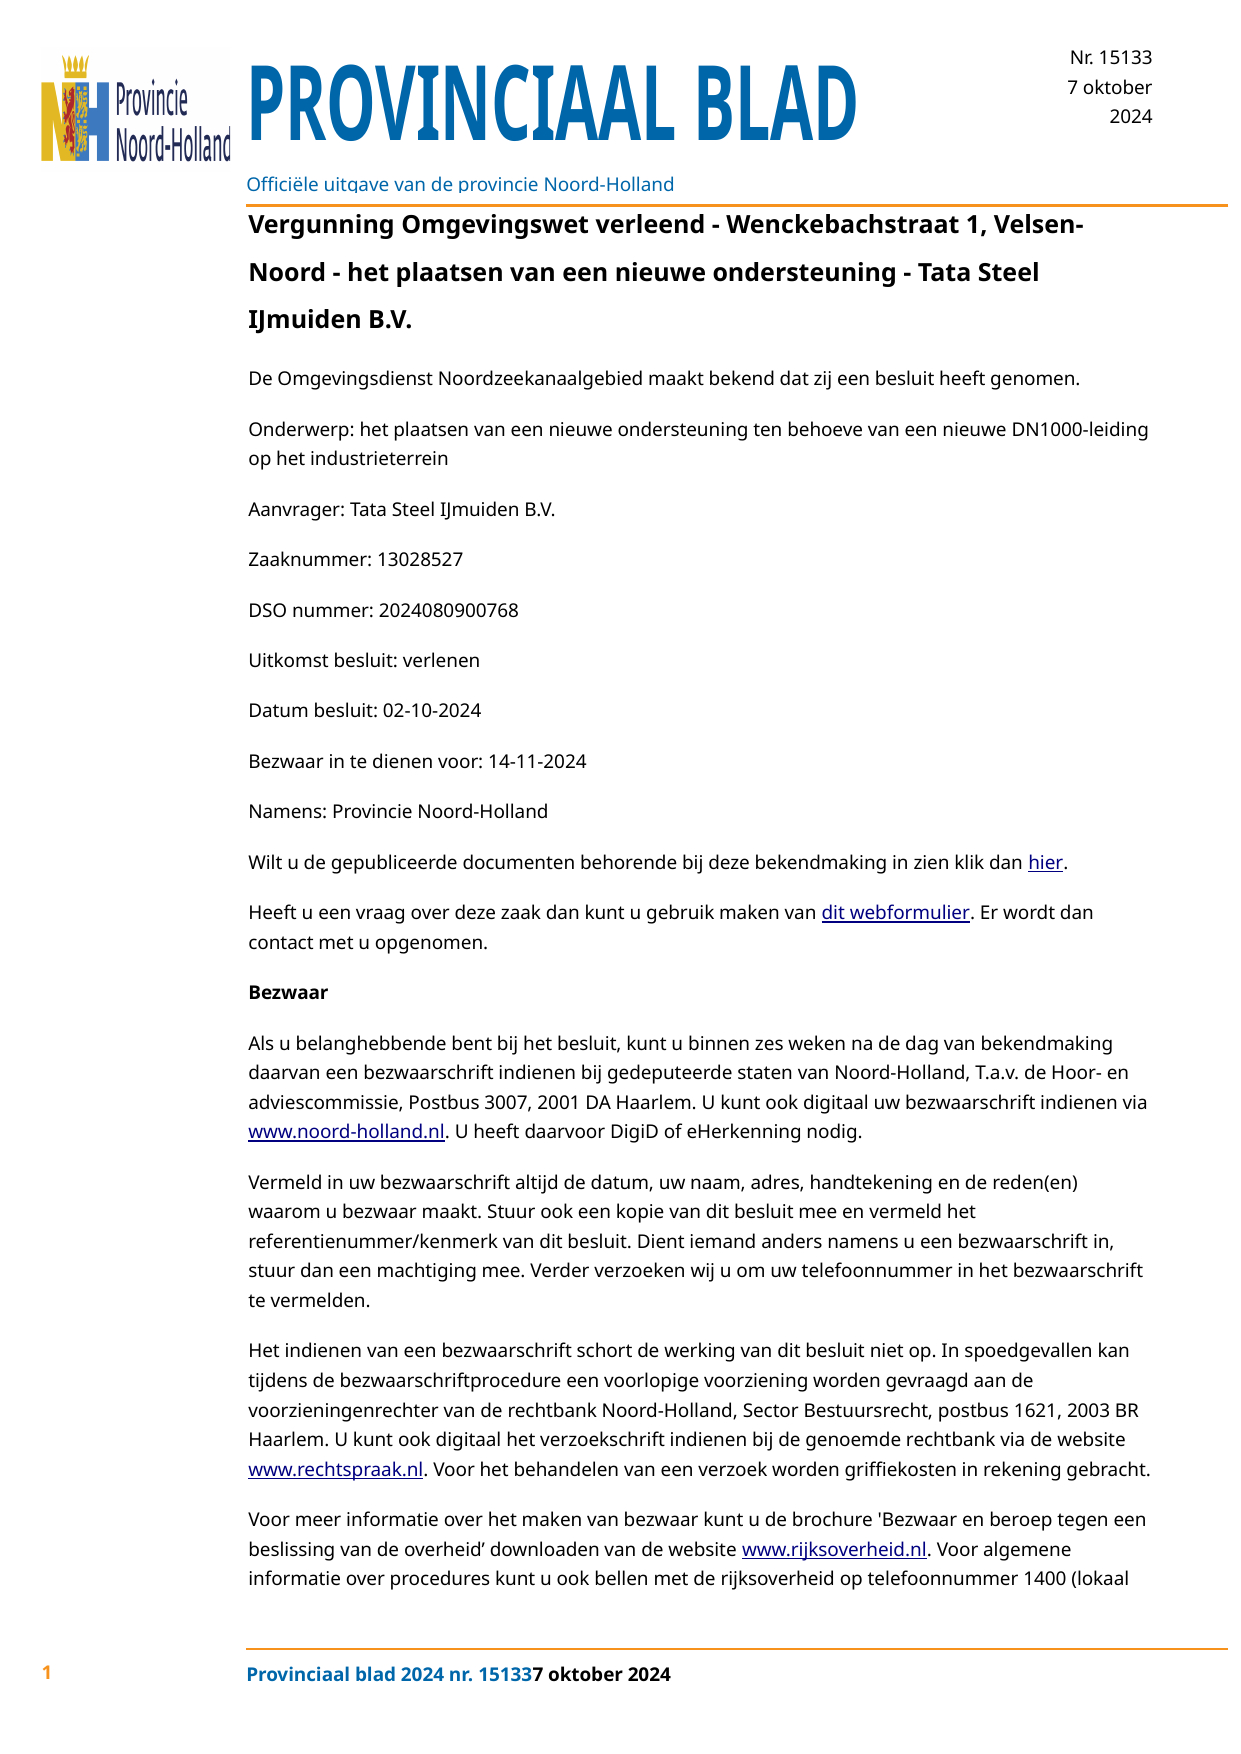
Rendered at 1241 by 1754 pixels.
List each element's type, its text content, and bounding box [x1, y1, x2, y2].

text Wilt u de gepubliceerde documenten behorende bij deze bekendmaking in zien klik dan hier. [248, 849, 1152, 874]
text Onderwerp: het plaatsen van een nieuwe ondersteuning ten behoeve van een nieuwe DN1000-leiding op het industrieterrein [248, 416, 1152, 471]
text De Omgevingsdienst Noordzeekanaalgebied maakt bekend dat zij een besluit heeft genomen. [248, 366, 1152, 391]
text Aanvrager: Tata Steel IJmuiden B.V. [248, 496, 1152, 522]
text Vermeld in uw bezwaarschrift altijd de datum, uw naam, adres, handtekening en de reden(en) waarom u bezwaar maakt. Stuur ook een kopie van dit besluit mee en vermeld het referentienummer/kenmerk van dit besluit. Dient iemand anders namens u een bezwaarschrift in, stuur dan een machtiging mee. Verder verzoeken wij u om uw telefoonnummer in het bezwaarschrift te vermelden. [248, 1169, 1152, 1313]
picture [41, 47, 231, 172]
text Datum besluit: 02-10-2024 [248, 698, 1152, 723]
text Als u belanghebbende bent bij het besluit, kunt u binnen zes weken na de dag van bekendmaking daarvan een bezwaarschrift indienen bij gedeputeerde staten van Noord-Holland, T.a.v. de Hoor- en adviescommissie, Postbus 3007, 2001 DA Haarlem. U kunt ook digitaal uw bezwaarschrift indienen via www.noord-holland.nl. U heeft daarvoor DigiD of eHerkenning nodig. [248, 1030, 1152, 1144]
text Bezwaar in te dienen voor: 14-11-2024 [248, 748, 1152, 774]
text Voor meer informatie over het maken van bezwaar kunt u de brochure 'Bezwaar en beroep tegen een beslissing van de overheid’ downloaden van de website www.rijksoverheid.nl. Voor algemene informatie over procedures kunt u ook bellen met de rijksoverheid op telefoonnummer 1400 (lokaal [248, 1506, 1152, 1591]
text Het indienen van een bezwaarschrift schort de werking van dit besluit niet op. In spoedgevallen kan tijdens de bezwaarschriftprocedure een voorlopige voorziening worden gevraagd aan de voorzieningenrechter van de rechtbank Noord-Holland, Sector Bestuursrecht, postbus 1621, 2003 BR Haarlem. U kunt ook digitaal het verzoekschrift indienen bij de genoemde rechtbank via de website www.rechtspraak.nl. Voor het behandelen van een verzoek worden griffiekosten in rekening gebracht. [248, 1338, 1152, 1482]
text Vergunning Omgevingswet verleend - Wenckebachstraat 1, Velsen-Noord - het plaatsen van een nieuwe ondersteuning - Tata Steel IJmuiden B.V. [248, 207, 1152, 336]
text Zaaknummer: 13028527 [248, 546, 1152, 572]
text DSO nummer: 2024080900768 [248, 597, 1152, 622]
text Heeft u een vraag over deze zaak dan kunt u gebruik maken van dit webformulier. Er wordt dan contact met u opgenomen. [248, 899, 1152, 954]
text Uitkomst besluit: verlenen [248, 647, 1152, 673]
text Namens: Provincie Noord-Holland [248, 798, 1152, 824]
text Bezwaar [248, 979, 1152, 1005]
